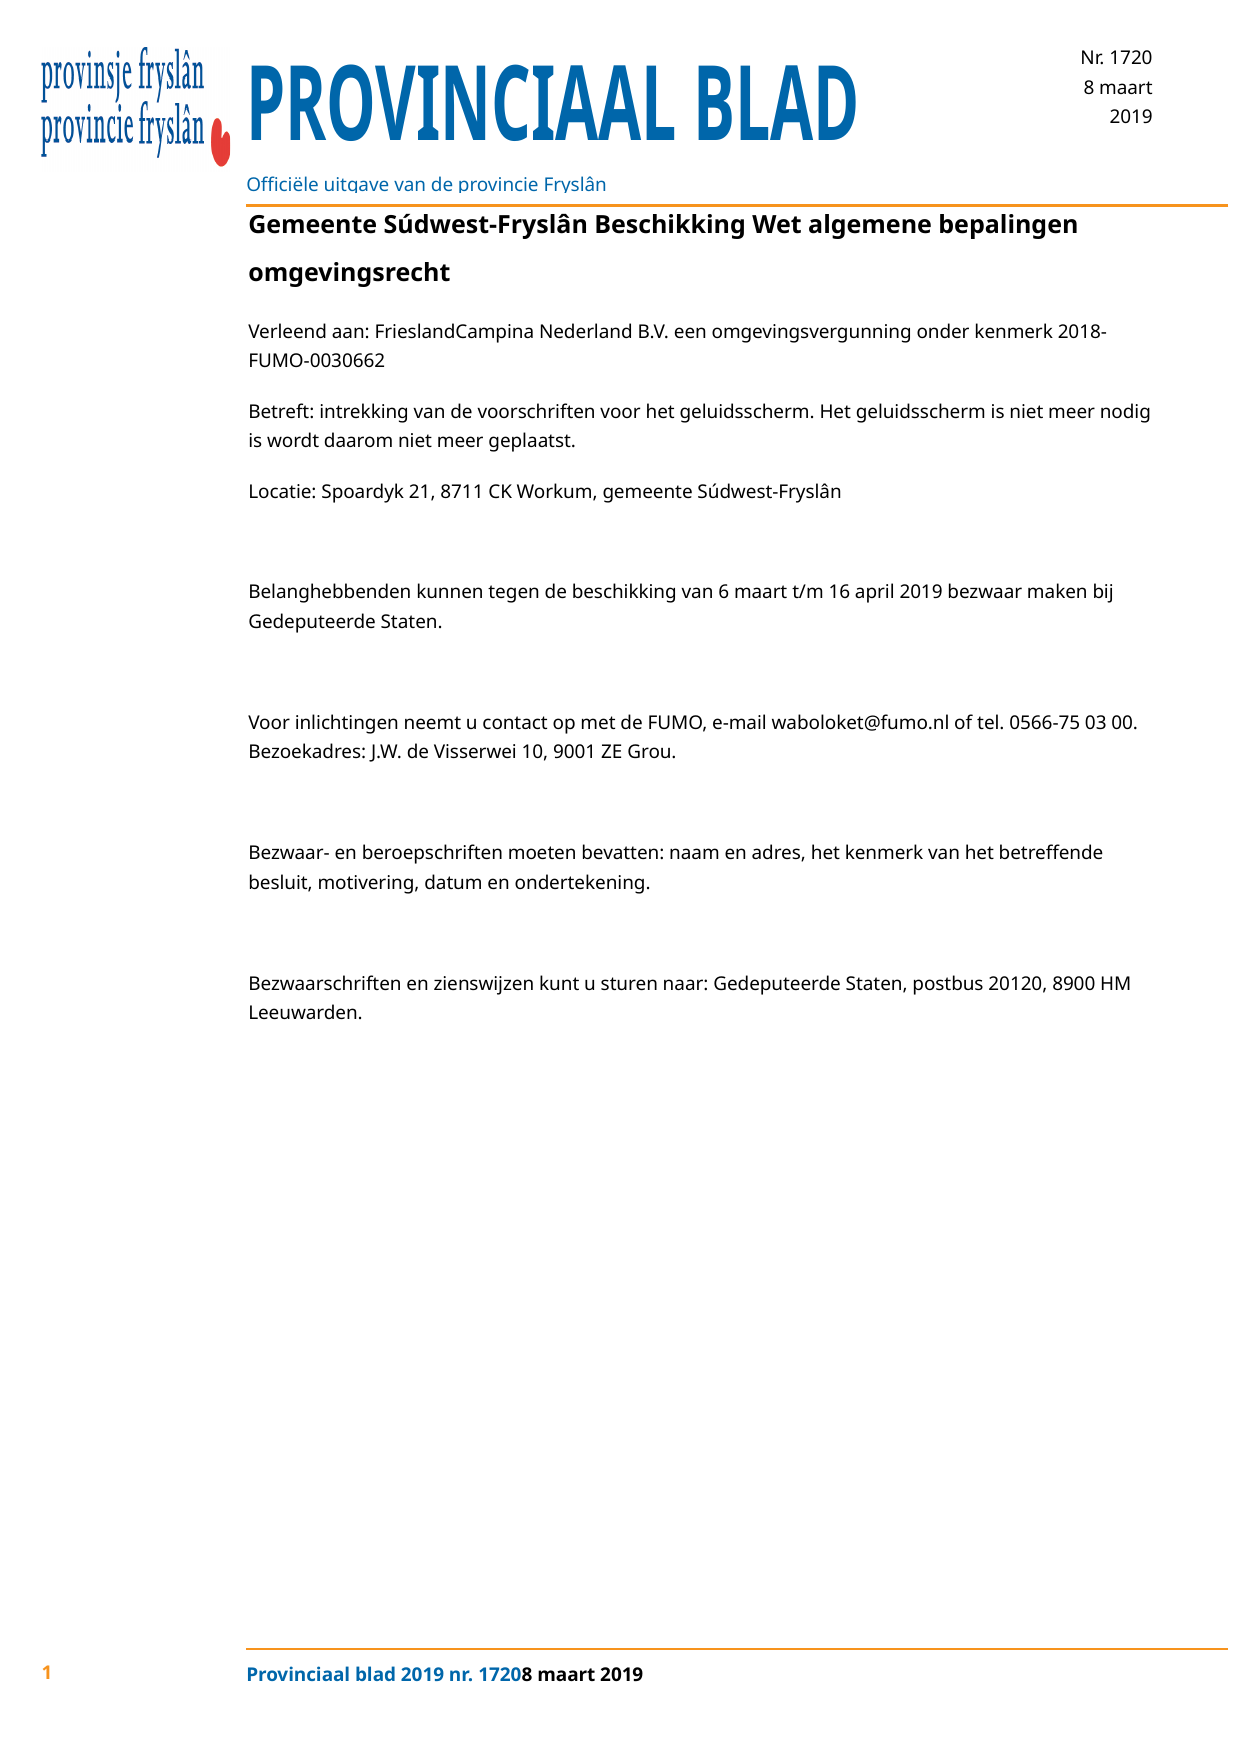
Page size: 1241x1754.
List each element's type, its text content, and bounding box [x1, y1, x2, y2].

text Betreft: intrekking van de voorschriften voor het geluidsscherm. Het geluidsscherm is niet meer nodig is wordt daarom niet meer geplaatst. [248, 398, 1152, 453]
picture [41, 47, 231, 172]
text Bezwaarschriften en zienswijzen kunt u sturen naar: Gedeputeerde Staten, postbus 20120, 8900 HM Leeuwarden. [248, 970, 1152, 1025]
text Voor inlichtingen neemt u contact op met de FUMO, e-mail waboloket@fumo.nl of tel. 0566-75 03 00. Bezoekadres: J.W. de Visserwei 10, 9001 ZE Grou. [248, 709, 1152, 764]
text Gemeente Súdwest-Fryslân Beschikking Wet algemene bepalingen omgevingsrecht [248, 207, 1152, 288]
text Locatie: Spoardyk 21, 8711 CK Workum, gemeente Súdwest-Fryslân [248, 478, 1152, 504]
text Verleend aan: FrieslandCampina Nederland B.V. een omgevingsvergunning onder kenmerk 2018-FUMO-0030662 [248, 318, 1152, 373]
text Bezwaar- en beroepschriften moeten bevatten: naam en adres, het kenmerk van het betreffende besluit, motivering, datum en ondertekening. [248, 839, 1152, 895]
text Belanghebbenden kunnen tegen de beschikking van 6 maart t/m 16 april 2019 bezwaar maken bij Gedeputeerde Staten. [248, 579, 1152, 634]
